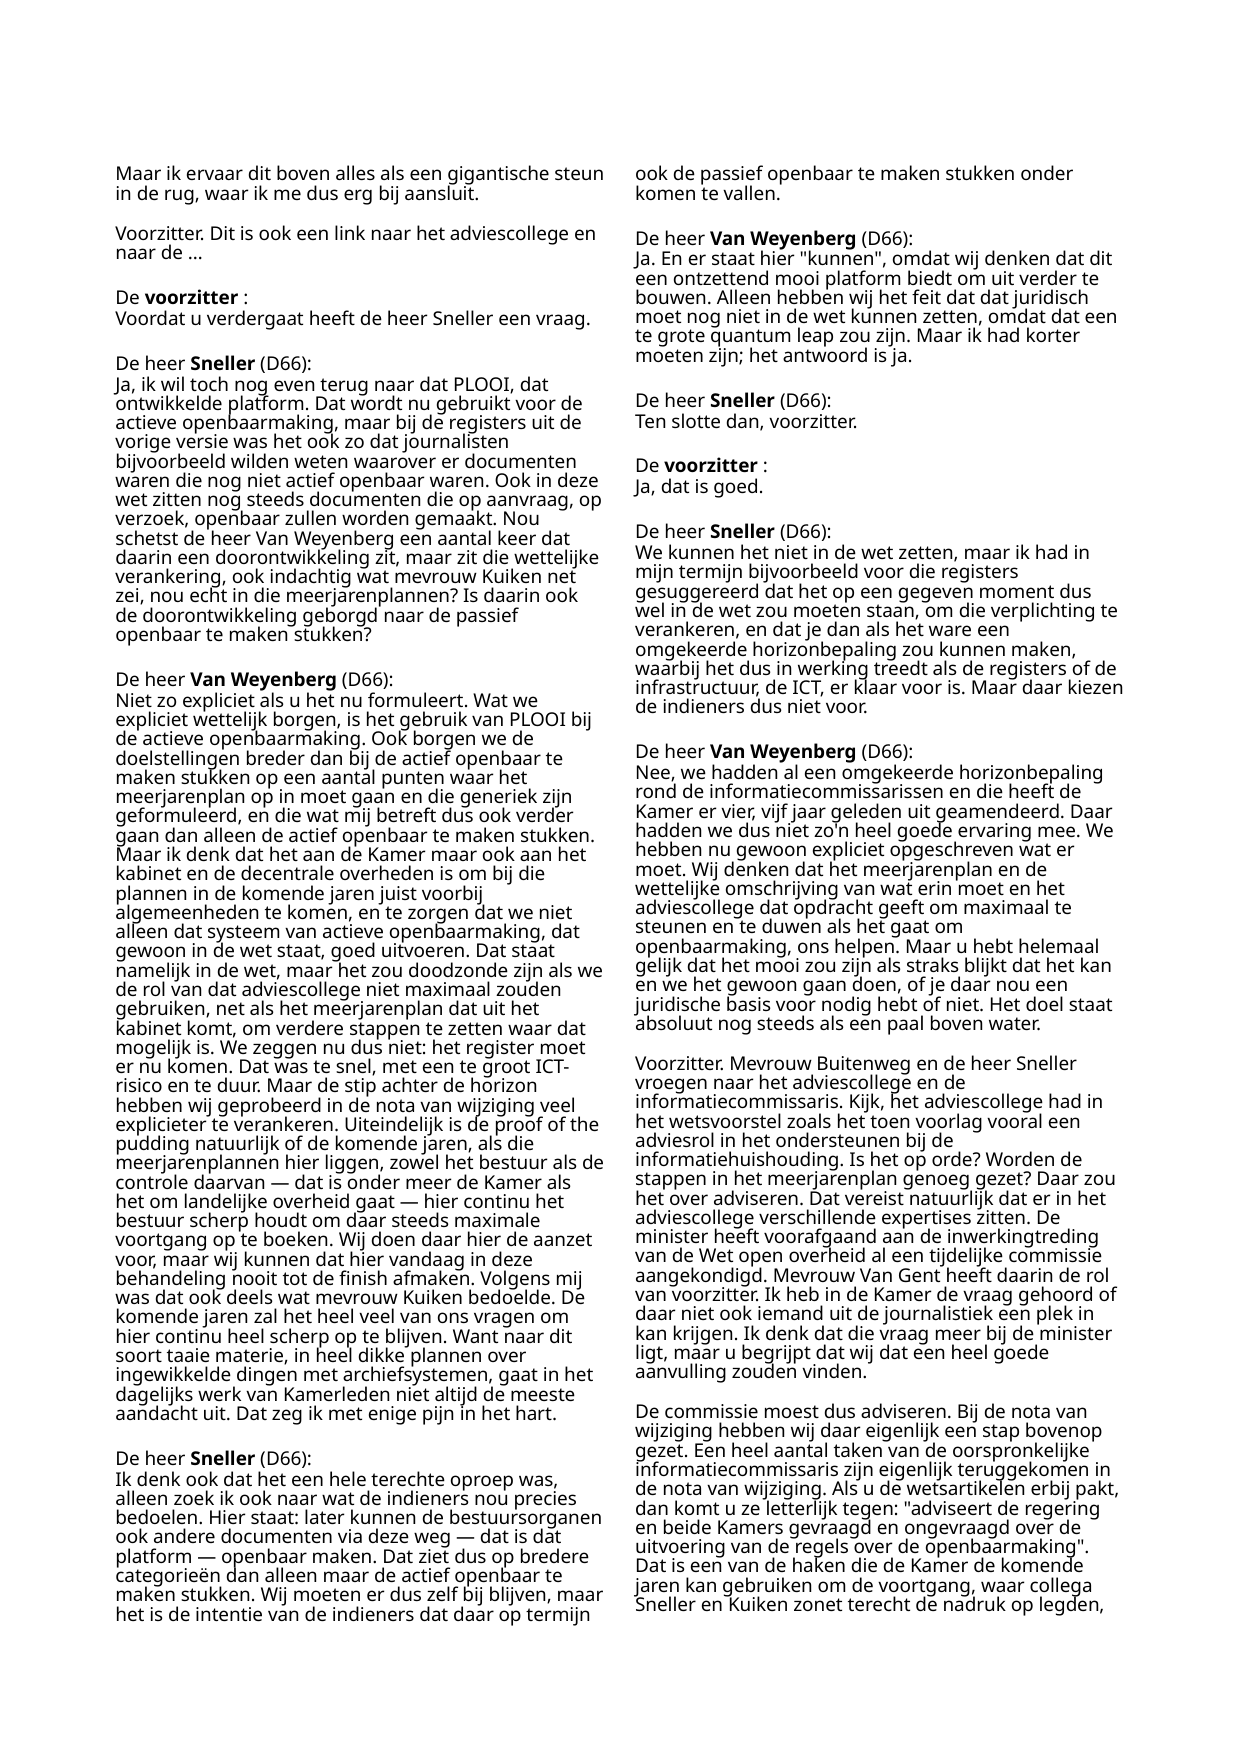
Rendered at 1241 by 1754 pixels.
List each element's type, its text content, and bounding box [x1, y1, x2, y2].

text De heer Van Weyenberg (D66): [635, 225, 1125, 250]
text Ten slotte dan, voorzitter. [635, 413, 1125, 432]
text We kunnen het niet in de wet zetten, maar ik had in mijn termijn bijvoorbeeld voor die registers gesuggereerd dat het op een gegeven moment dus wel in de wet zou moeten staan, om die verplichting te verankeren, en dat je dan als het ware een omgekeerde horizonbepaling zou kunnen maken, waarbij het dus in werking treedt als de registers of de infrastructuur, de ICT, er klaar voor is. Maar daar kiezen de indieners dus niet voor. [635, 544, 1125, 718]
text ook de passief openbaar te maken stukken onder komen te vallen. [635, 165, 1125, 204]
text De heer Sneller (D66): [635, 387, 1125, 413]
text Niet zo expliciet als u het nu formuleert. Wat we expliciet wettelijk borgen, is het gebruik van PLOOI bij de actieve openbaarmaking. Ook borgen we de doelstellingen breder dan bij de actief openbaar te maken stukken op een aantal punten waar het meerjarenplan op in moet gaan en die generiek zijn geformuleerd, en die wat mij betreft dus ook verder gaan dan alleen de actief openbaar te maken stukken. Maar ik denk dat het aan de Kamer maar ook aan het kabinet en de decentrale overheden is om bij die plannen in de komende jaren juist voorbij algemeenheden te komen, en te zorgen dat we niet alleen dat systeem van actieve openbaarmaking, dat gewoon in de wet staat, goed uitvoeren. Dat staat namelijk in de wet, maar het zou doodzonde zijn als we de rol van dat adviescollege niet maximaal zouden gebruiken, net als het meerjarenplan dat uit het kabinet komt, om verdere stappen te zetten waar dat mogelijk is. We zeggen nu dus niet: het register moet er nu komen. Dat was te snel, met een te groot ICT-risico en te duur. Maar de stip achter de horizon hebben wij geprobeerd in de nota van wijziging veel explicieter te verankeren. Uiteindelijk is de proof of the pudding natuurlijk of de komende jaren, als die meerjarenplannen hier liggen, zowel het bestuur als de controle daarvan — dat is onder meer de Kamer als het om landelijke overheid gaat — hier continu het bestuur scherp houdt om daar steeds maximale voortgang op te boeken. Wij doen daar hier de aanzet voor, maar wij kunnen dat hier vandaag in deze behandeling nooit tot de finish afmaken. Volgens mij was dat ook deels wat mevrouw Kuiken bedoelde. De komende jaren zal het heel veel van ons vragen om hier continu heel scherp op te blijven. Want naar dit soort taaie materie, in heel dikke plannen over ingewikkelde dingen met archiefsystemen, gaat in het dagelijks werk van Kamerleden niet altijd de meeste aandacht uit. Dat zeg ik met enige pijn in het hart. [115, 692, 605, 1424]
text Voorzitter. Dit is ook een link naar het adviescollege en naar de … [115, 224, 605, 263]
text Ja. En er staat hier "kunnen", omdat wij denken dat dit een ontzettend mooi platform biedt om uit verder te bouwen. Alleen hebben wij het feit dat dat juridisch moet nog niet in de wet kunnen zetten, omdat dat een te grote quantum leap zou zijn. Maar ik had korter moeten zijn; het antwoord is ja. [635, 250, 1125, 366]
text De heer Van Weyenberg (D66): [635, 738, 1125, 764]
text De heer Sneller (D66): [115, 1445, 605, 1471]
text De heer Van Weyenberg (D66): [115, 666, 605, 692]
text Voorzitter. Mevrouw Buitenweg en de heer Sneller vroegen naar het adviescollege en de informatiecommissaris. Kijk, het adviescollege had in het wetsvoorstel zoals het toen voorlag vooral een adviesrol in het ondersteunen bij de informatiehuishouding. Is het op orde? Worden de stappen in het meerjarenplan genoeg gezet? Daar zou het over adviseren. Dat vereist natuurlijk dat er in het adviescollege verschillende expertises zitten. De minister heeft voorafgaand aan de inwerkingtreding van de Wet open overheid al een tijdelijke commissie aangekondigd. Mevrouw Van Gent heeft daarin de rol van voorzitter. Ik heb in de Kamer de vraag gehoord of daar niet ook iemand uit de journalistiek een plek in kan krijgen. Ik denk dat die vraag meer bij de minister ligt, maar u begrijpt dat wij dat een heel goede aanvulling zouden vinden. [635, 1055, 1125, 1382]
text De commissie moest dus adviseren. Bij de nota van wijziging hebben wij daar eigenlijk een stap bovenop gezet. Een heel aantal taken van de oorspronkelijke informatiecommissaris zijn eigenlijk teruggekomen in de nota van wijziging. Als u de wetsartikelen erbij pakt, dan komt u ze letterlijk tegen: "adviseert de regering en beide Kamers gevraagd en ongevraagd over de uitvoering van de regels over de openbaarmaking". Dat is een van de haken die de Kamer de komende jaren kan gebruiken om de voortgang, waar collega Sneller en Kuiken zonet terecht de nadruk op legden, [635, 1403, 1125, 1615]
text Ik denk ook dat het een hele terechte oproep was, alleen zoek ik ook naar wat de indieners nou precies bedoelen. Hier staat: later kunnen de bestuursorganen ook andere documenten via deze weg — dat is dat platform — openbaar maken. Dat ziet dus op bredere categorieën dan alleen maar de actief openbaar te maken stukken. Wij moeten er dus zelf bij blijven, maar het is de intentie van de indieners dat daar op termijn [115, 1471, 605, 1625]
text Maar ik ervaar dit boven alles als een gigantische steun in de rug, waar ik me dus erg bij aansluit. [115, 165, 605, 204]
text De voorzitter : [635, 453, 1125, 478]
text Ja, dat is goed. [635, 478, 1125, 498]
text Voordat u verdergaat heeft de heer Sneller een vraag. [115, 310, 605, 329]
text De heer Sneller (D66): [115, 350, 605, 376]
text Nee, we hadden al een omgekeerde horizonbepaling rond de informatiecommissarissen en die heeft de Kamer er vier, vijf jaar geleden uit geamendeerd. Daar hadden we dus niet zo'n heel goede ervaring mee. We hebben nu gewoon expliciet opgeschreven wat er moet. Wij denken dat het meerjarenplan en de wettelijke omschrijving van wat erin moet en het adviescollege dat opdracht geeft om maximaal te steunen en te duwen als het gaat om openbaarmaking, ons helpen. Maar u hebt helemaal gelijk dat het mooi zou zijn als straks blijkt dat het kan en we het gewoon gaan doen, of je daar nou een juridische basis voor nodig hebt of niet. Het doel staat absoluut nog steeds als een paal boven water. [635, 764, 1125, 1034]
text Ja, ik wil toch nog even terug naar dat PLOOI, dat ontwikkelde platform. Dat wordt nu gebruikt voor de actieve openbaarmaking, maar bij de registers uit de vorige versie was het ook zo dat journalisten bijvoorbeeld wilden weten waarover er documenten waren die nog niet actief openbaar waren. Ook in deze wet zitten nog steeds documenten die op aanvraag, op verzoek, openbaar zullen worden gemaakt. Nou schetst de heer Van Weyenberg een aantal keer dat daarin een doorontwikkeling zit, maar zit die wettelijke verankering, ook indachtig wat mevrouw Kuiken net zei, nou echt in die meerjarenplannen? Is daarin ook de doorontwikkeling geborgd naar de passief openbaar te maken stukken? [115, 376, 605, 645]
text De heer Sneller (D66): [635, 518, 1125, 544]
text De voorzitter : [115, 284, 605, 310]
